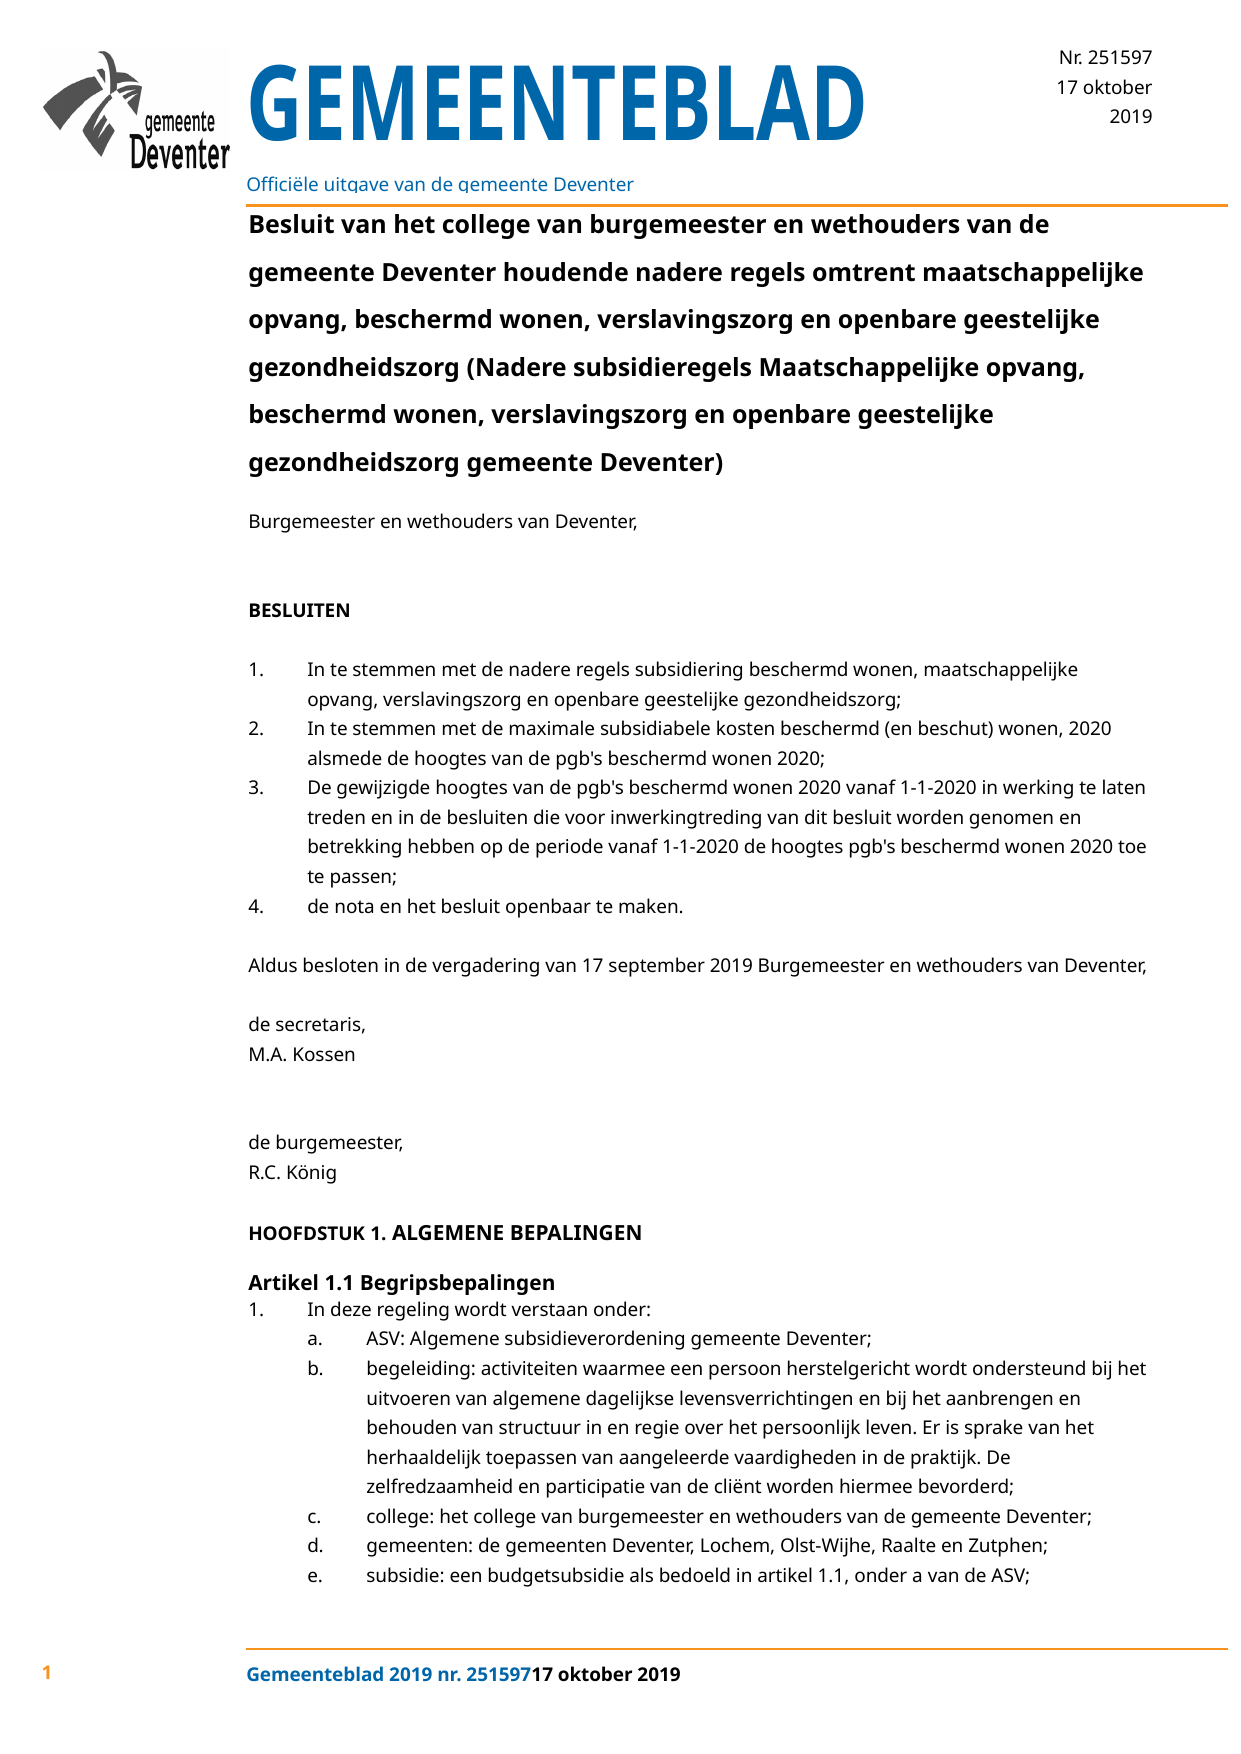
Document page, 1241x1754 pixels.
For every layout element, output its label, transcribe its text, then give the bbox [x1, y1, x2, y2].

text HOOFDSTUK 1. ALGEMENE BEPALINGEN [248, 1218, 1152, 1247]
list ASV: Algemene subsidieverordening gemeente Deventer; [307, 1326, 1152, 1351]
text Burgemeester en wethouders van Deventer, [248, 508, 1152, 534]
text Aldus besloten in de vergadering van 17 september 2019 Burgemeester en wethouders van Deventer, [248, 952, 1152, 978]
text R.C. König [248, 1159, 1152, 1185]
list In deze regeling wordt verstaan onder: [248, 1296, 1152, 1322]
list college: het college van burgemeester en wethouders van de gemeente Deventer; [307, 1503, 1152, 1529]
text Besluit van het college van burgemeester en wethouders van de gemeente Deventer houdende nadere regels omtrent maatschappelijke opvang, beschermd wonen, verslavingszorg en openbare geestelijke gezondheidszorg (Nadere subsidieregels Maatschappelijke opvang, beschermd wonen, verslavingszorg en openbare geestelijke gezondheidszorg gemeente Deventer) [248, 207, 1152, 479]
list begeleiding: activiteiten waarmee een persoon herstelgericht wordt ondersteund bij het uitvoeren van algemene dagelijkse levensverrichtingen en bij het aanbrengen en behouden van structuur in en regie over het persoonlijk leven. Er is sprake van het herhaaldelijk toepassen van aangeleerde vaardigheden in de praktijk. De zelfredzaamheid en participatie van de cliënt worden hiermee bevorderd; [307, 1355, 1152, 1499]
picture [41, 47, 231, 172]
text M.A. Kossen [248, 1041, 1152, 1067]
list In te stemmen met de maximale subsidiabele kosten beschermd (en beschut) wonen, 2020 alsmede de hoogtes van de pgb's beschermd wonen 2020; [248, 715, 1152, 771]
list subsidie: een budgetsubsidie als bedoeld in artikel 1.1, onder a van de ASV; [307, 1562, 1152, 1588]
list De gewijzigde hoogtes van de pgb's beschermd wonen 2020 vanaf 1-1-2020 in werking te laten treden en in de besluiten die voor inwerkingtreding van dit besluit worden genomen en betrekking hebben op de periode vanaf 1-1-2020 de hoogtes pgb's beschermd wonen 2020 toe te passen; [248, 774, 1152, 889]
list de nota en het besluit openbaar te maken. [248, 893, 1152, 919]
text Artikel 1.1 Begripsbepalingen [248, 1268, 1152, 1296]
text de burgemeester, [248, 1129, 1152, 1155]
text BESLUITEN [248, 597, 1152, 623]
list In te stemmen met de nadere regels subsidiering beschermd wonen, maatschappelijke opvang, verslavingszorg en openbare geestelijke gezondheidszorg; [248, 656, 1152, 712]
list gemeenten: de gemeenten Deventer, Lochem, Olst-Wijhe, Raalte en Zutphen; [307, 1533, 1152, 1558]
text de secretaris, [248, 1011, 1152, 1037]
